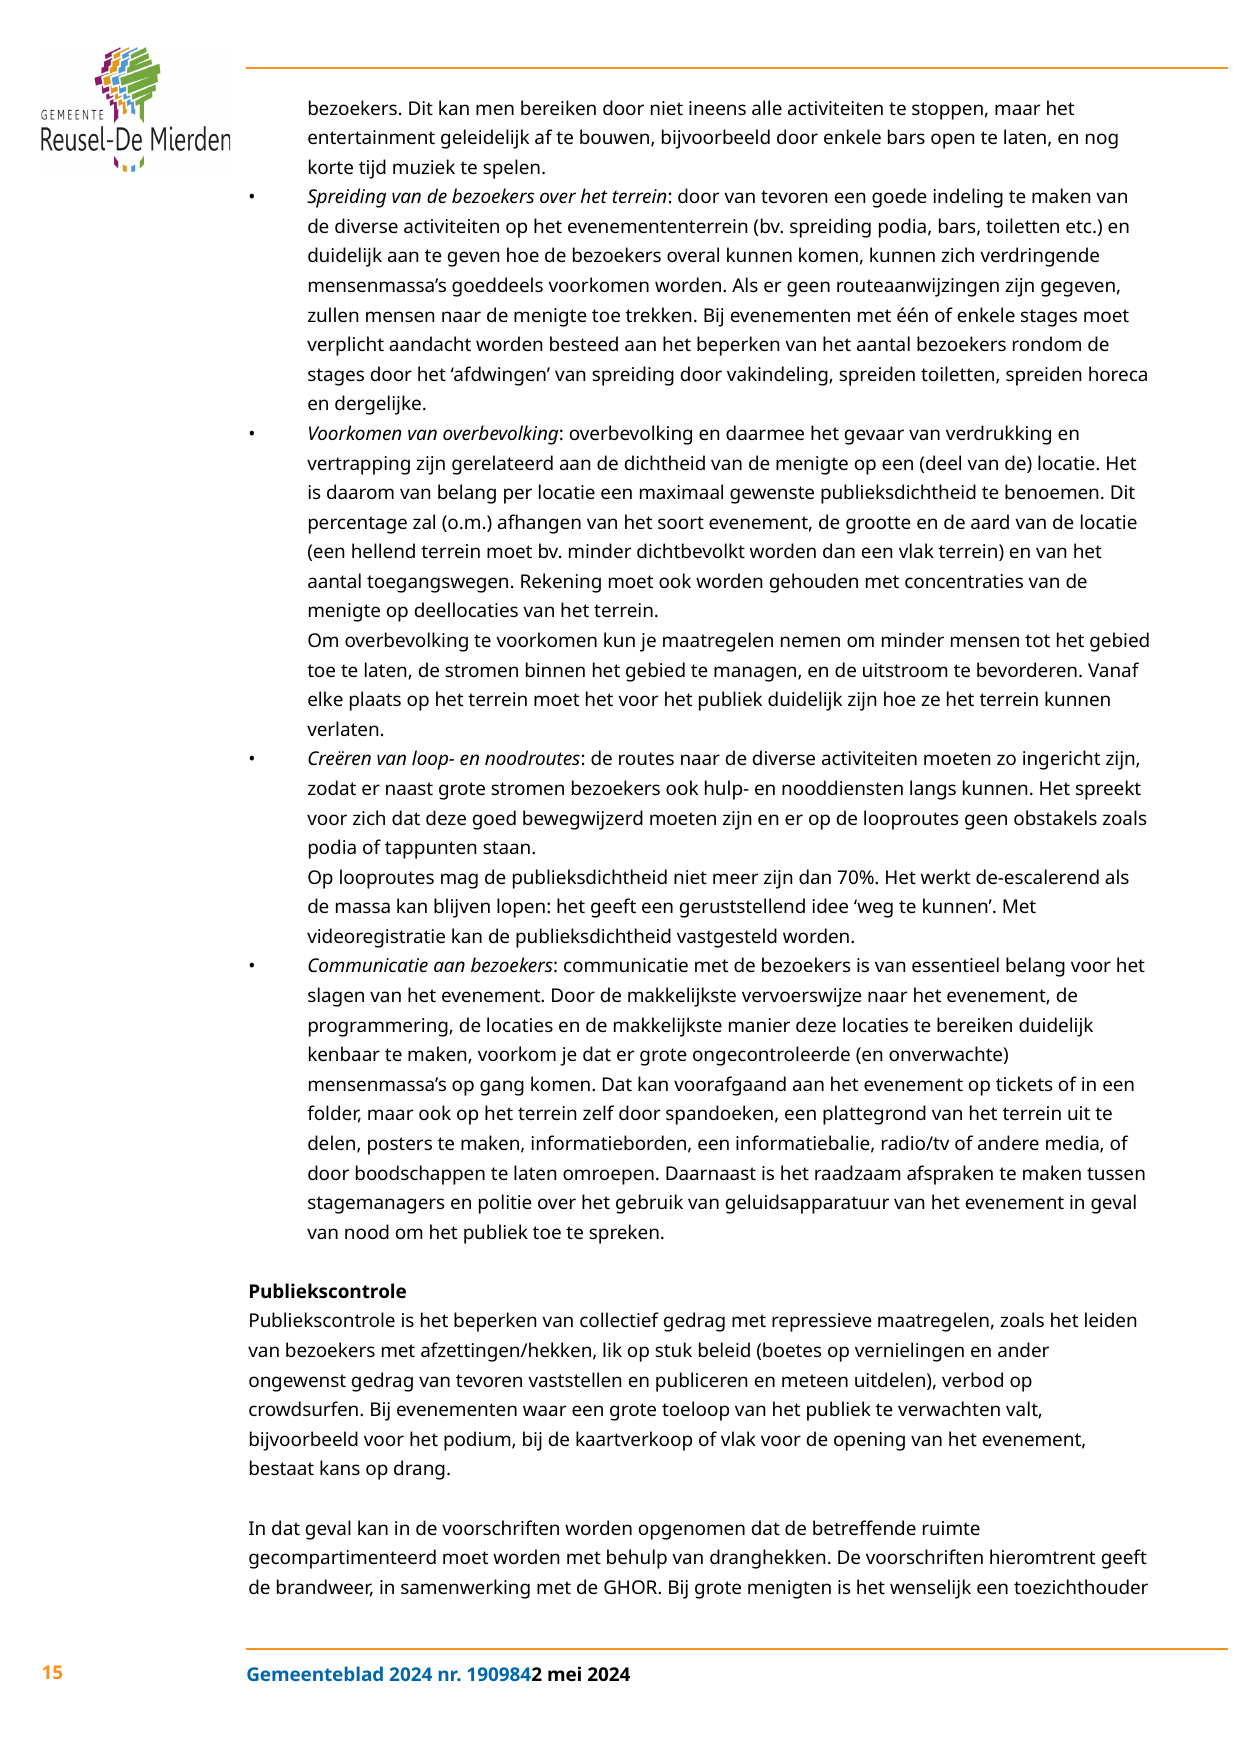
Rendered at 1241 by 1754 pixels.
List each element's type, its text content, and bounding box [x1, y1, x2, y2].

list Om overbevolking te voorkomen kun je maatregelen nemen om minder mensen tot het gebied toe te laten, de stromen binnen het gebied te managen, en de uitstroom te bevorderen. Vanaf elke plaats op het terrein moet het voor het publiek duidelijk zijn hoe ze het terrein kunnen verlaten. [248, 627, 1152, 742]
text Publiekscontrole [248, 1278, 1152, 1304]
list Communicatie aan bezoekers: communicatie met de bezoekers is van essentieel belang voor het slagen van het evenement. Door de makkelijkste vervoerswijze naar het evenement, de programmering, de locaties en de makkelijkste manier deze locaties te bereiken duidelijk kenbaar te maken, voorkom je dat er grote ongecontroleerde (en onverwachte) mensenmassa’s op gang komen. Dat kan voorafgaand aan het evenement op tickets of in een folder, maar ook op het terrein zelf door spandoeken, een plattegrond van het terrein uit te delen, posters te maken, informatieborden, een informatiebalie, radio/tv of andere media, of door boodschappen te laten omroepen. Daarnaast is het raadzaam afspraken te maken tussen stagemanagers en politie over het gebruik van geluidsapparatuur van het evenement in geval van nood om het publiek toe te spreken. [248, 953, 1152, 1245]
text Publiekscontrole is het beperken van collectief gedrag met repressieve maatregelen, zoals het leiden van bezoekers met afzettingen/hekken, lik op stuk beleid (boetes op vernielingen en ander ongewenst gedrag van tevoren vaststellen en publiceren en meteen uitdelen), verbod op crowdsurfen. Bij evenementen waar een grote toeloop van het publiek te verwachten valt, bijvoorbeeld voor het podium, bij de kaartverkoop of vlak voor de opening van het evenement, bestaat kans op drang. [248, 1308, 1152, 1481]
list Creëren van loop- en noodroutes: de routes naar de diverse activiteiten moeten zo ingericht zijn, zodat er naast grote stromen bezoekers ook hulp- en nooddiensten langs kunnen. Het spreekt voor zich dat deze goed bewegwijzerd moeten zijn en er op de looproutes geen obstakels zoals podia of tappunten staan. [248, 746, 1152, 860]
list Op looproutes mag de publieksdichtheid niet meer zijn dan 70%. Het werkt de-escalerend als de massa kan blijven lopen: het geeft een geruststellend idee ‘weg te kunnen’. Met videoregistratie kan de publieksdichtheid vastgesteld worden. [248, 864, 1152, 949]
text In dat geval kan in de voorschriften worden opgenomen dat de betreffende ruimte gecompartimenteerd moet worden met behulp van dranghekken. De voorschriften hieromtrent geeft de brandweer, in samenwerking met de GHOR. Bij grote menigten is het wenselijk een toezichthouder [248, 1515, 1152, 1600]
picture [41, 47, 231, 172]
list Spreiding van de bezoekers over het terrein: door van tevoren een goede indeling te maken van de diverse activiteiten op het evenemententerrein (bv. spreiding podia, bars, toiletten etc.) en duidelijk aan te geven hoe de bezoekers overal kunnen komen, kunnen zich verdringende mensenmassa’s goeddeels voorkomen worden. Als er geen routeaanwijzingen zijn gegeven, zullen mensen naar de menigte toe trekken. Bij evenementen met één of enkele stages moet verplicht aandacht worden besteed aan het beperken van het aantal bezoekers rondom de stages door het ‘afdwingen’ van spreiding door vakindeling, spreiden toiletten, spreiden horeca en dergelijke. [248, 183, 1152, 416]
list bezoekers. Dit kan men bereiken door niet ineens alle activiteiten te stoppen, maar het entertainment geleidelijk af te bouwen, bijvoorbeeld door enkele bars open te laten, en nog korte tijd muziek te spelen. [248, 95, 1152, 180]
list Voorkomen van overbevolking: overbevolking en daarmee het gevaar van verdrukking en vertrapping zijn gerelateerd aan de dichtheid van de menigte op een (deel van de) locatie. Het is daarom van belang per locatie een maximaal gewenste publieksdichtheid te benoemen. Dit percentage zal (o.m.) afhangen van het soort evenement, de grootte en de aard van de locatie (een hellend terrein moet bv. minder dichtbevolkt worden dan een vlak terrein) en van het aantal toegangswegen. Rekening moet ook worden gehouden met concentraties van de menigte op deellocaties van het terrein. [248, 420, 1152, 623]
